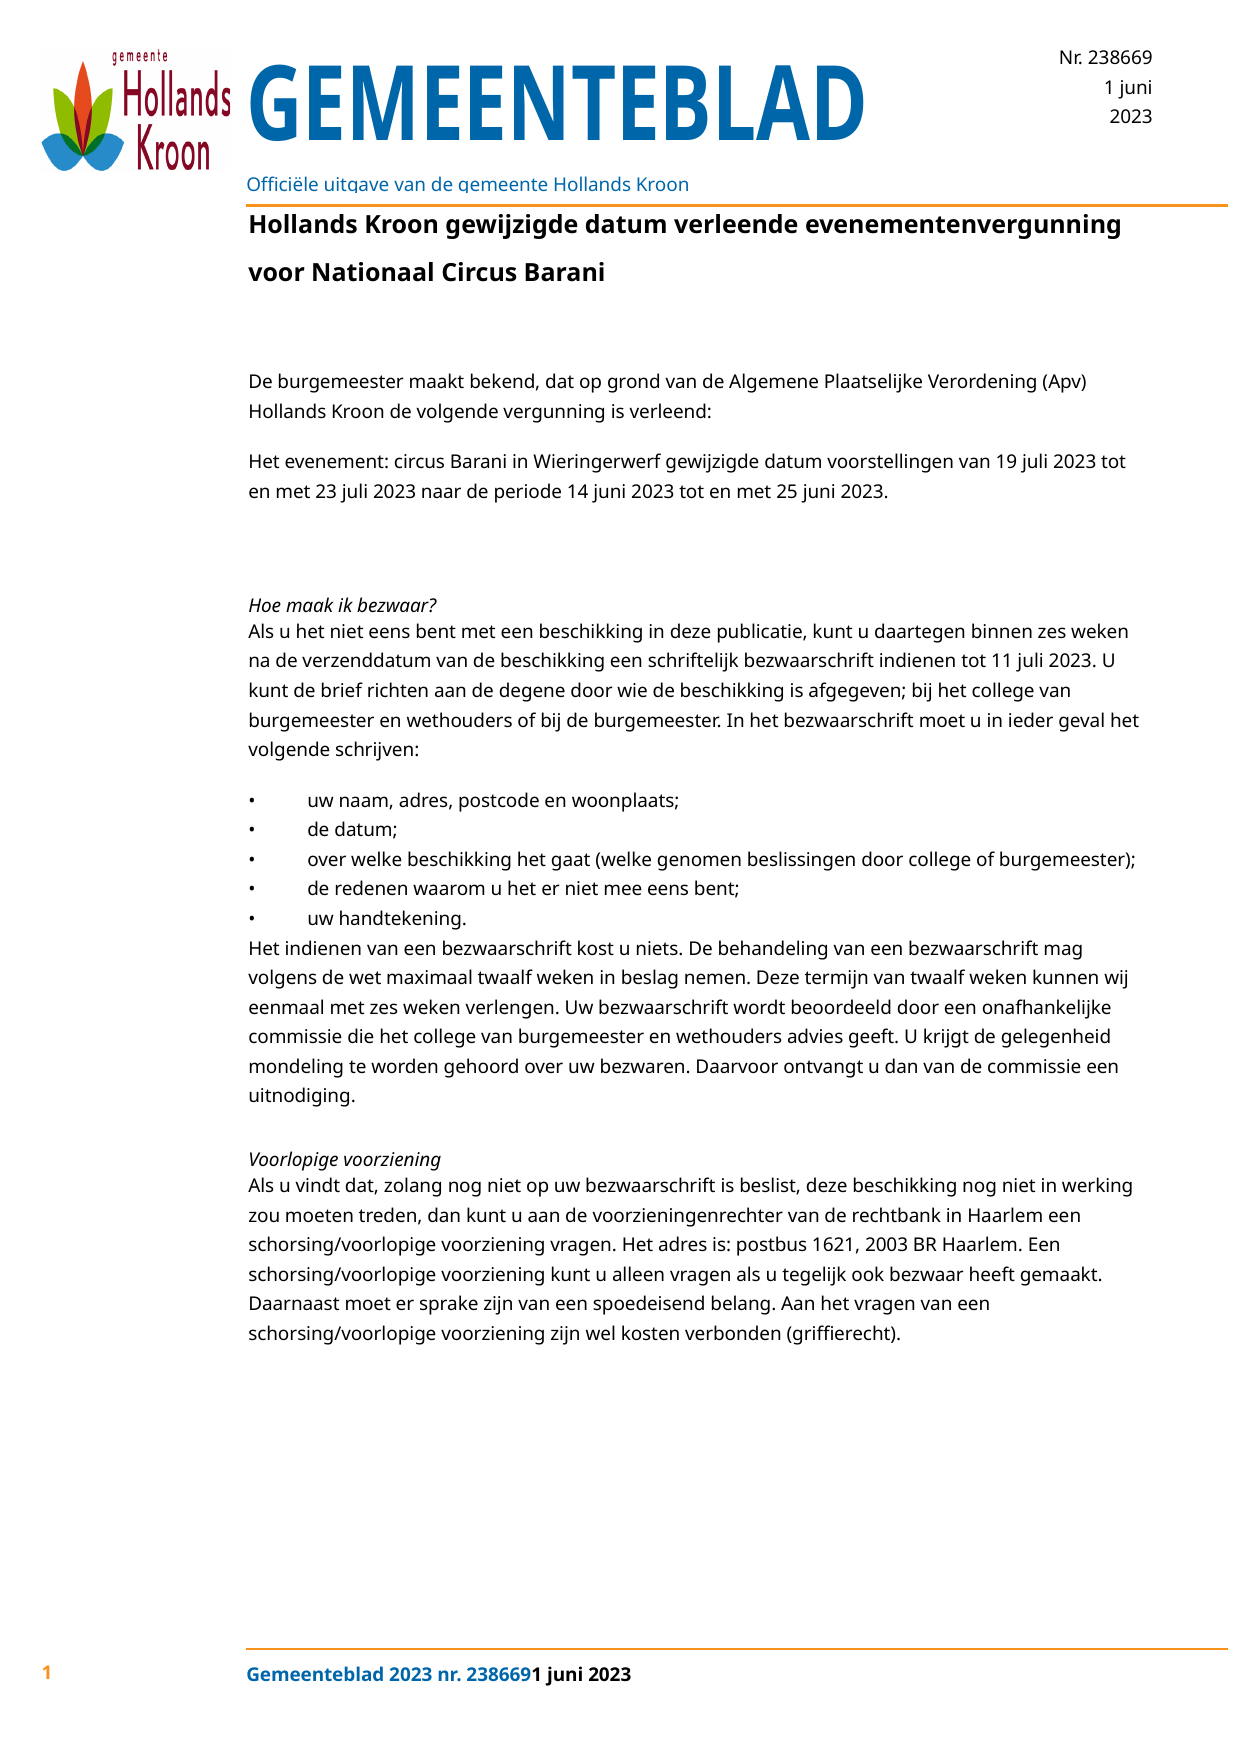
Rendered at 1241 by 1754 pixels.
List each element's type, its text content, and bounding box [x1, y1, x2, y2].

text Voorlopige voorziening [248, 1147, 1152, 1172]
text Hoe maak ik bezwaar? [248, 592, 1152, 618]
text Het evenement: circus Barani in Wieringerwerf gewijzigde datum voorstellingen van 19 juli 2023 tot en met 23 juli 2023 naar de periode 14 juni 2023 tot en met 25 juni 2023. [248, 448, 1152, 504]
picture [41, 47, 231, 172]
list uw handtekening. [248, 905, 1152, 931]
text Het indienen van een bezwaarschrift kost u niets. De behandeling van een bezwaarschrift mag volgens de wet maximaal twaalf weken in beslag nemen. Deze termijn van twaalf weken kunnen wij eenmaal met zes weken verlengen. Uw bezwaarschrift wordt beoordeeld door een onafhankelijke commissie die het college van burgemeester en wethouders advies geeft. U krijgt de gelegenheid mondeling te worden gehoord over uw bezwaren. Daarvoor ontvangt u dan van de commissie een uitnodiging. [248, 935, 1152, 1108]
list de datum; [248, 816, 1152, 842]
list de redenen waarom u het er niet mee eens bent; [248, 876, 1152, 901]
text De burgemeester maakt bekend, dat op grond van de Algemene Plaatselijke Verordening (Apv) Hollands Kroon de volgende vergunning is verleend: [248, 368, 1152, 424]
list uw naam, adres, postcode en woonplaats; [248, 787, 1152, 812]
text Als u het niet eens bent met een beschikking in deze publicatie, kunt u daartegen binnen zes weken na de verzenddatum van de beschikking een schriftelijk bezwaarschrift indienen tot 11 juli 2023. U kunt de brief richten aan de degene door wie de beschikking is afgegeven; bij het college van burgemeester en wethouders of bij de burgemeester. In het bezwaarschrift moet u in ieder geval het volgende schrijven: [248, 618, 1152, 762]
text Als u vindt dat, zolang nog niet op uw bezwaarschrift is beslist, deze beschikking nog niet in werking zou moeten treden, dan kunt u aan de voorzieningenrechter van de rechtbank in Haarlem een schorsing/voorlopige voorziening vragen. Het adres is: postbus 1621, 2003 BR Haarlem. Een schorsing/voorlopige voorziening kunt u alleen vragen als u tegelijk ook bezwaar heeft gemaakt. Daarnaast moet er sprake zijn van een spoedeisend belang. Aan het vragen van een schorsing/voorlopige voorziening zijn wel kosten verbonden (griffierecht). [248, 1172, 1152, 1346]
list over welke beschikking het gaat (welke genomen beslissingen door college of burgemeester); [248, 846, 1152, 872]
text Hollands Kroon gewijzigde datum verleende evenementenvergunning voor Nationaal Circus Barani [248, 207, 1152, 288]
